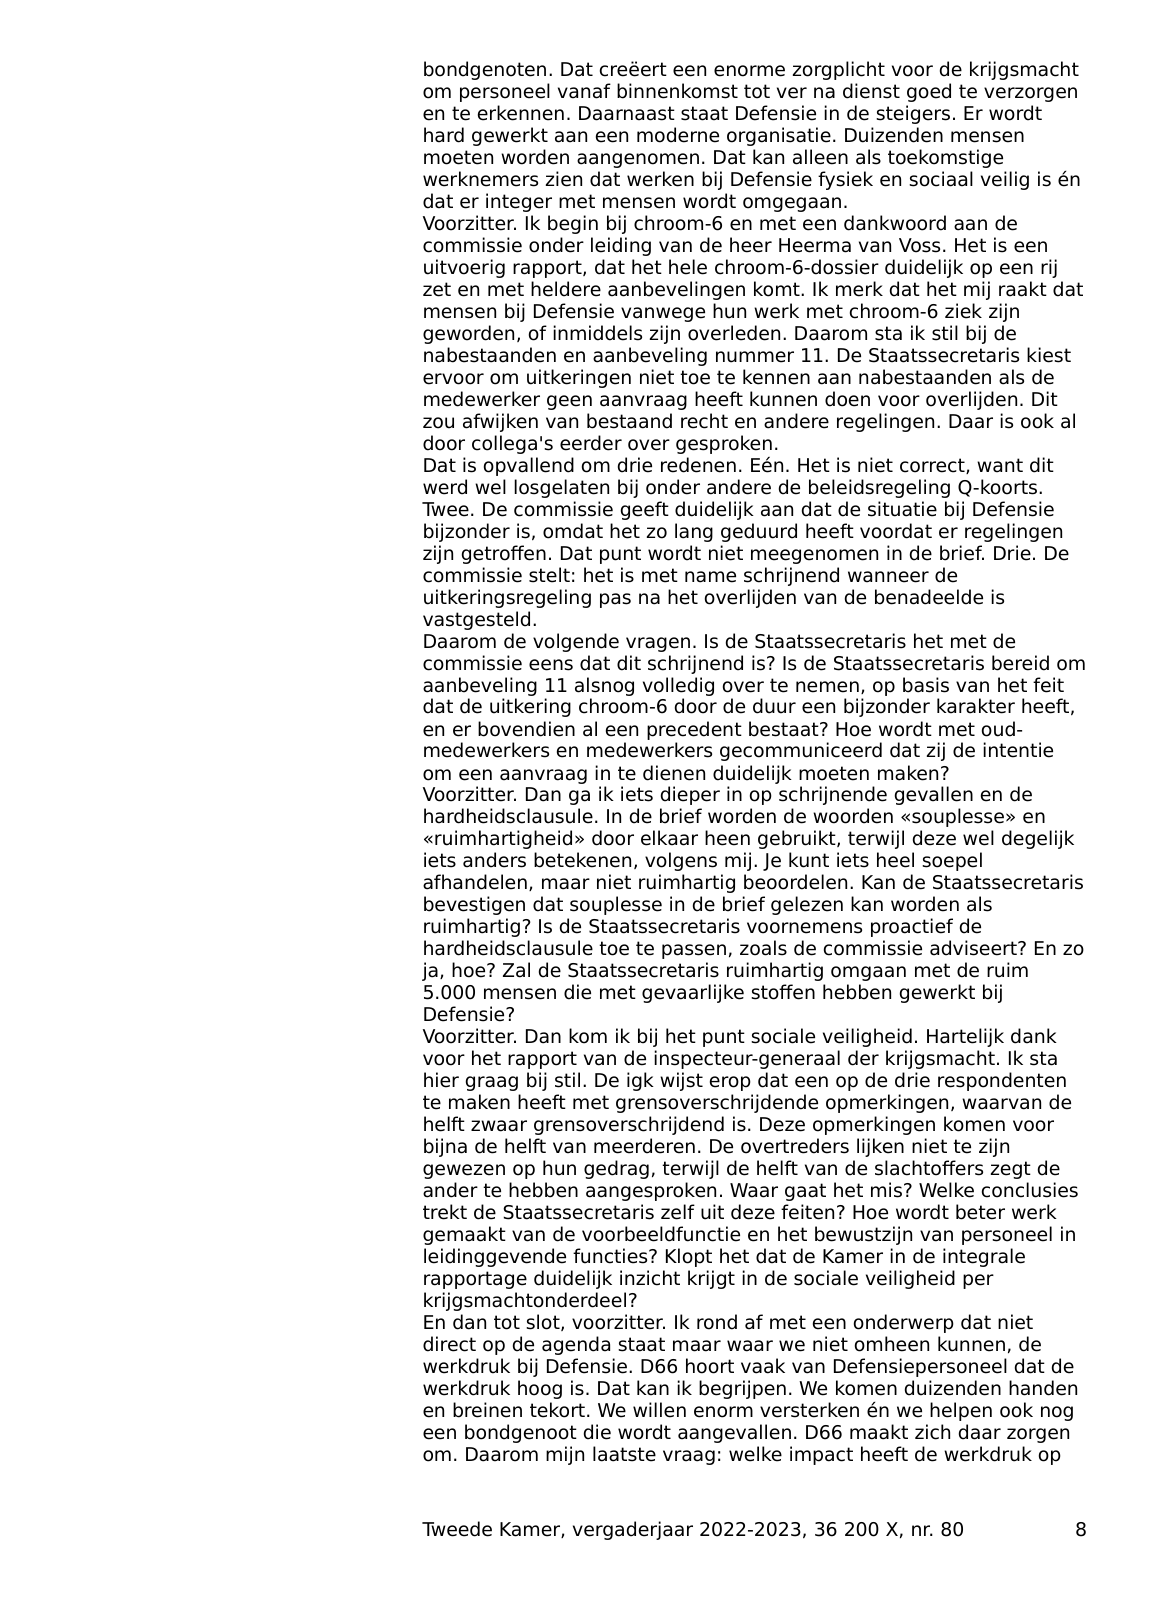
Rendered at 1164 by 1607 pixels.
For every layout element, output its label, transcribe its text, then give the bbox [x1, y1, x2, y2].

text En dan tot slot, voorzitter. Ik rond af met een onderwerp dat niet direct op de agenda staat maar waar we niet omheen kunnen, de werkdruk bij Defensie. D66 hoort vaak van Defensiepersoneel dat de werkdruk hoog is. Dat kan ik begrijpen. We komen duizenden handen en breinen tekort. We willen enorm versterken én we helpen ook nog een bondgenoot die wordt aangevallen. D66 maakt zich daar zorgen om. Daarom mijn laatste vraag: welke impact heeft de werkdruk op [422, 1312, 1087, 1466]
text bondgenoten. Dat creëert een enorme zorgplicht voor de krijgsmacht om personeel vanaf binnenkomst tot ver na dienst goed te verzorgen en te erkennen. Daarnaast staat Defensie in de steigers. Er wordt hard gewerkt aan een moderne organisatie. Duizenden mensen moeten worden aangenomen. Dat kan alleen als toekomstige werknemers zien dat werken bij Defensie fysiek en sociaal veilig is én dat er integer met mensen wordt omgegaan. [422, 59, 1087, 213]
text Voorzitter. Dan ga ik iets dieper in op schrijnende gevallen en de hardheidsclausule. In de brief worden de woorden «souplesse» en «ruimhartigheid» door elkaar heen gebruikt, terwijl deze wel degelijk iets anders betekenen, volgens mij. Je kunt iets heel soepel afhandelen, maar niet ruimhartig beoordelen. Kan de Staatssecretaris bevestigen dat souplesse in de brief gelezen kan worden als ruimhartig? Is de Staatssecretaris voornemens proactief de hardheidsclausule toe te passen, zoals de commissie adviseert? En zo ja, hoe? Zal de Staatssecretaris ruimhartig omgaan met de ruim 5.000 mensen die met gevaarlijke stoffen hebben gewerkt bij Defensie? [422, 784, 1087, 1026]
text Dat is opvallend om drie redenen. Eén. Het is niet correct, want dit werd wel losgelaten bij onder andere de beleidsregeling Q-koorts. Twee. De commissie geeft duidelijk aan dat de situatie bij Defensie bijzonder is, omdat het zo lang geduurd heeft voordat er regelingen zijn getroffen. Dat punt wordt niet meegenomen in de brief. Drie. De commissie stelt: het is met name schrijnend wanneer de uitkeringsregeling pas na het overlijden van de benadeelde is vastgesteld. [422, 455, 1087, 631]
text Daarom de volgende vragen. Is de Staatssecretaris het met de commissie eens dat dit schrijnend is? Is de Staatssecretaris bereid om aanbeveling 11 alsnog volledig over te nemen, op basis van het feit dat de uitkering chroom-6 door de duur een bijzonder karakter heeft, en er bovendien al een precedent bestaat? Hoe wordt met oud-medewerkers en medewerkers gecommuniceerd dat zij de intentie om een aanvraag in te dienen duidelijk moeten maken? [422, 631, 1087, 784]
text Voorzitter. Dan kom ik bij het punt sociale veiligheid. Hartelijk dank voor het rapport van de inspecteur-generaal der krijgsmacht. Ik sta hier graag bij stil. De igk wijst erop dat een op de drie respondenten te maken heeft met grensoverschrijdende opmerkingen, waarvan de helft zwaar grensoverschrijdend is. Deze opmerkingen komen voor bijna de helft van meerderen. De overtreders lijken niet te zijn gewezen op hun gedrag, terwijl de helft van de slachtoffers zegt de ander te hebben aangesproken. Waar gaat het mis? Welke conclusies trekt de Staatssecretaris zelf uit deze feiten? Hoe wordt beter werk gemaakt van de voorbeeldfunctie en het bewustzijn van personeel in leidinggevende functies? Klopt het dat de Kamer in de integrale rapportage duidelijk inzicht krijgt in de sociale veiligheid per krijgsmachtonderdeel? [422, 1026, 1087, 1312]
text Voorzitter. Ik begin bij chroom-6 en met een dankwoord aan de commissie onder leiding van de heer Heerma van Voss. Het is een uitvoerig rapport, dat het hele chroom-6-dossier duidelijk op een rij zet en met heldere aanbevelingen komt. Ik merk dat het mij raakt dat mensen bij Defensie vanwege hun werk met chroom-6 ziek zijn geworden, of inmiddels zijn overleden. Daarom sta ik stil bij de nabestaanden en aanbeveling nummer 11. De Staatssecretaris kiest ervoor om uitkeringen niet toe te kennen aan nabestaanden als de medewerker geen aanvraag heeft kunnen doen voor overlijden. Dit zou afwijken van bestaand recht en andere regelingen. Daar is ook al door collega's eerder over gesproken. [422, 213, 1087, 455]
